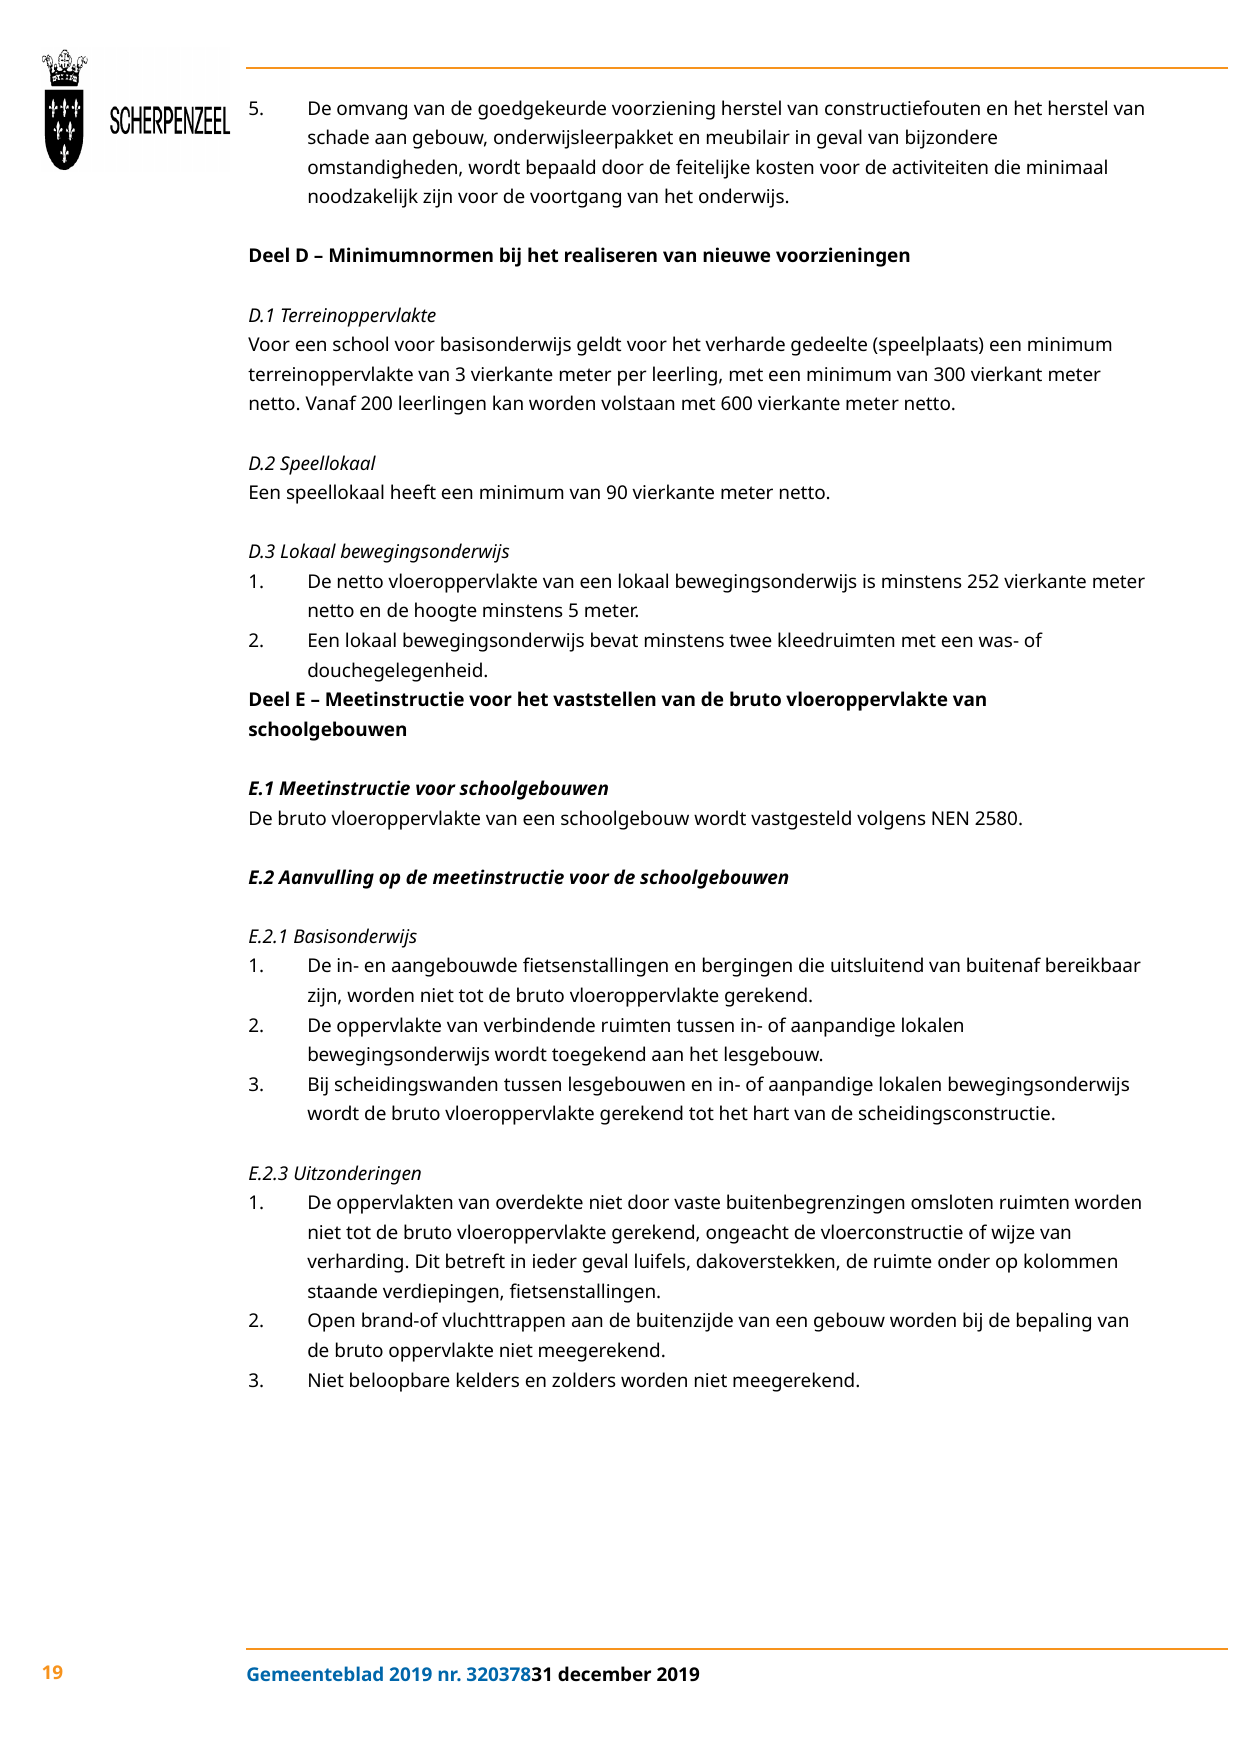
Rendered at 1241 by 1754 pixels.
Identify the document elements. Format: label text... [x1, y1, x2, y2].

text D.1 Terreinoppervlakte [248, 302, 1152, 328]
list Niet beloopbare kelders en zolders worden niet meegerekend. [248, 1367, 1152, 1393]
text D.2 Speellokaal [248, 450, 1152, 476]
text E.2 Aanvulling op de meetinstructie voor de schoolgebouwen [248, 864, 1152, 890]
text E.2.1 Basisonderwijs [248, 923, 1152, 949]
text De bruto vloeroppervlakte van een schoolgebouw wordt vastgesteld volgens NEN 2580. [248, 805, 1152, 831]
text Deel E – Meetinstructie voor het vaststellen van de bruto vloeroppervlakte van schoolgebouwen [248, 686, 1152, 742]
list De netto vloeroppervlakte van een lokaal bewegingsonderwijs is minstens 252 vierkante meter netto en de hoogte minstens 5 meter. [248, 568, 1152, 623]
list De in- en aangebouwde fietsenstallingen en bergingen die uitsluitend van buitenaf bereikbaar zijn, worden niet tot de bruto vloeroppervlakte gerekend. [248, 953, 1152, 1008]
list De omvang van de goedgekeurde voorziening herstel van constructiefouten en het herstel van schade aan gebouw, onderwijsleerpakket en meubilair in geval van bijzondere omstandigheden, wordt bepaald door de feitelijke kosten voor de activiteiten die minimaal noodzakelijk zijn voor de voortgang van het onderwijs. [248, 95, 1152, 209]
list Een lokaal bewegingsonderwijs bevat minstens twee kleedruimten met een was- of douchegelegenheid. [248, 627, 1152, 683]
list Open brand-of vluchttrappen aan de buitenzijde van een gebouw worden bij de bepaling van de bruto oppervlakte niet meegerekend. [248, 1308, 1152, 1363]
picture [41, 47, 231, 172]
text Een speellokaal heeft een minimum van 90 vierkante meter netto. [248, 479, 1152, 505]
list De oppervlakten van overdekte niet door vaste buitenbegrenzingen omsloten ruimten worden niet tot de bruto vloeroppervlakte gerekend, ongeacht de vloerconstructie of wijze van verharding. Dit betreft in ieder geval luifels, dakoverstekken, de ruimte onder op kolommen staande verdiepingen, fietsenstallingen. [248, 1189, 1152, 1304]
list De oppervlakte van verbindende ruimten tussen in- of aanpandige lokalen bewegingsonderwijs wordt toegekend aan het lesgebouw. [248, 1012, 1152, 1067]
list Bij scheidingswanden tussen lesgebouwen en in- of aanpandige lokalen bewegingsonderwijs wordt de bruto vloeroppervlakte gerekend tot het hart van de scheidingsconstructie. [248, 1071, 1152, 1126]
text E.2.3 Uitzonderingen [248, 1160, 1152, 1186]
text D.3 Lokaal bewegingsonderwijs [248, 538, 1152, 564]
text Voor een school voor basisonderwijs geldt voor het verharde gedeelte (speelplaats) een minimum terreinoppervlakte van 3 vierkante meter per leerling, met een minimum van 300 vierkant meter netto. Vanaf 200 leerlingen kan worden volstaan met 600 vierkante meter netto. [248, 331, 1152, 416]
text Deel D – Minimumnormen bij het realiseren van nieuwe voorzieningen [248, 243, 1152, 268]
text E.1 Meetinstructie voor schoolgebouwen [248, 775, 1152, 801]
